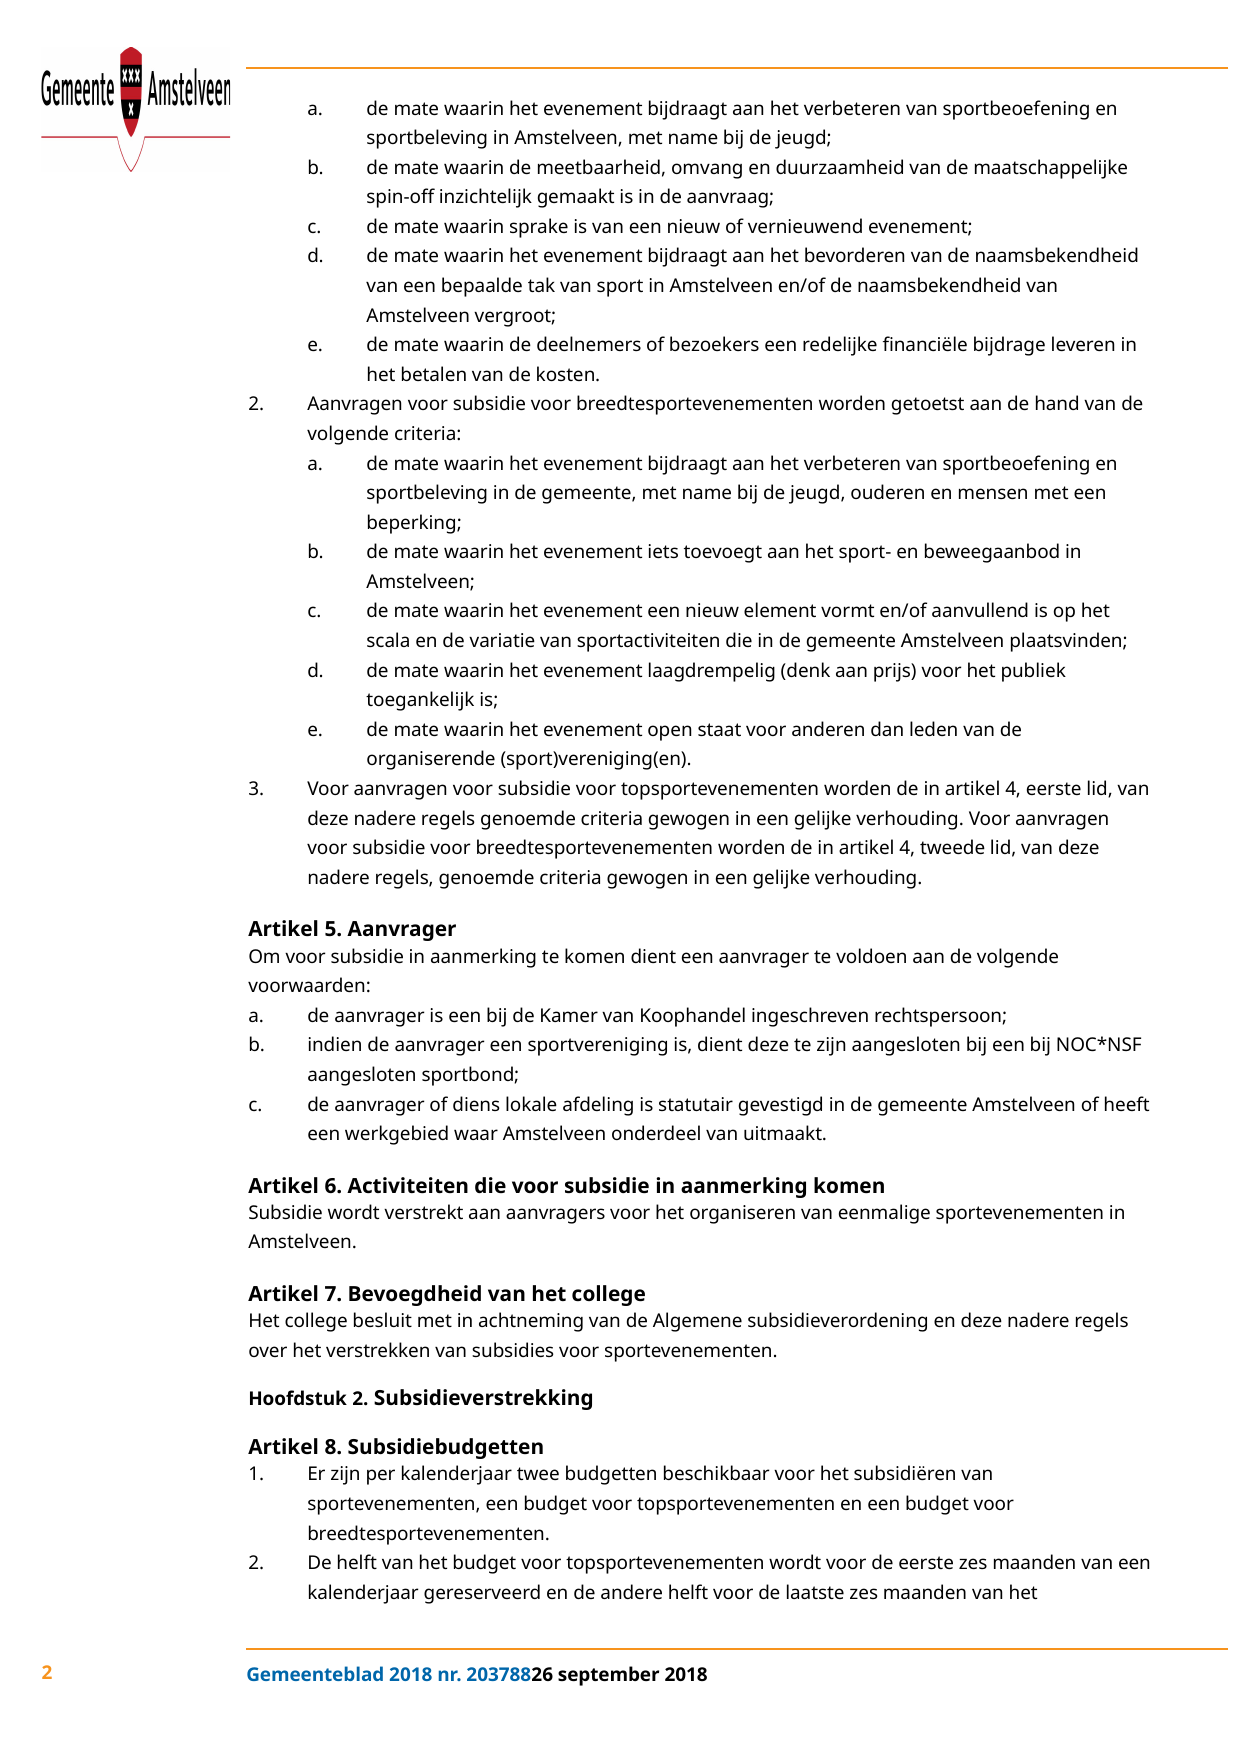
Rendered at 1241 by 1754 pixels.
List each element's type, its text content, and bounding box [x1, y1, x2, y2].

text Artikel 5. Aanvrager [248, 914, 1152, 943]
list indien de aanvrager een sportvereniging is, dient deze te zijn aangesloten bij een bij NOC*NSF aangesloten sportbond; [248, 1032, 1152, 1087]
text Subsidie wordt verstrekt aan aanvragers voor het organiseren van eenmalige sportevenementen in Amstelveen. [248, 1199, 1152, 1254]
list de mate waarin de meetbaarheid, omvang en duurzaamheid van de maatschappelijke spin-off inzichtelijk gemaakt is in de aanvraag; [307, 154, 1152, 209]
text Om voor subsidie in aanmerking te komen dient een aanvrager te voldoen aan de volgende voorwaarden: [248, 943, 1152, 998]
list de mate waarin het evenement laagdrempelig (denk aan prijs) voor het publiek toegankelijk is; [307, 657, 1152, 712]
list de mate waarin de deelnemers of bezoekers een redelijke financiële bijdrage leveren in het betalen van de kosten. [307, 331, 1152, 387]
list de mate waarin het evenement bijdraagt aan het bevorderen van de naamsbekendheid van een bepaalde tak van sport in Amstelveen en/of de naamsbekendheid van Amstelveen vergroot; [307, 243, 1152, 328]
text Artikel 8. Subsidiebudgetten [248, 1432, 1152, 1461]
picture [41, 47, 231, 172]
list Voor aanvragen voor subsidie voor topsportevenementen worden de in artikel 4, eerste lid, van deze nadere regels genoemde criteria gewogen in een gelijke verhouding. Voor aanvragen voor subsidie voor breedtesportevenementen worden de in artikel 4, tweede lid, van deze nadere regels, genoemde criteria gewogen in een gelijke verhouding. [248, 775, 1152, 890]
list de mate waarin sprake is van een nieuw of vernieuwend evenement; [307, 213, 1152, 239]
list De helft van het budget voor topsportevenementen wordt voor de eerste zes maanden van een kalenderjaar gereserveerd en de andere helft voor de laatste zes maanden van het [248, 1549, 1152, 1604]
list de mate waarin het evenement bijdraagt aan het verbeteren van sportbeoefening en sportbeleving in Amstelveen, met name bij de jeugd; [307, 95, 1152, 150]
list de mate waarin het evenement iets toevoegt aan het sport- en beweegaanbod in Amstelveen; [307, 538, 1152, 594]
list Aanvragen voor subsidie voor breedtesportevenementen worden getoetst aan de hand van de volgende criteria: [248, 391, 1152, 446]
text Artikel 7. Bevoegdheid van het college [248, 1279, 1152, 1308]
list de mate waarin het evenement open staat voor anderen dan leden van de organiserende (sport)vereniging(en). [307, 716, 1152, 771]
list de mate waarin het evenement een nieuw element vormt en/of aanvullend is op het scala en de variatie van sportactiviteiten die in de gemeente Amstelveen plaatsvinden; [307, 598, 1152, 653]
list de mate waarin het evenement bijdraagt aan het verbeteren van sportbeoefening en sportbeleving in de gemeente, met name bij de jeugd, ouderen en mensen met een beperking; [307, 450, 1152, 535]
text Artikel 6. Activiteiten die voor subsidie in aanmerking komen [248, 1171, 1152, 1199]
text Het college besluit met in achtneming van de Algemene subsidieverordening en deze nadere regels over het verstrekken van subsidies voor sportevenementen. [248, 1308, 1152, 1363]
list de aanvrager of diens lokale afdeling is statutair gevestigd in de gemeente Amstelveen of heeft een werkgebied waar Amstelveen onderdeel van uitmaakt. [248, 1091, 1152, 1146]
list de aanvrager is een bij de Kamer van Koophandel ingeschreven rechtspersoon; [248, 1002, 1152, 1028]
text Hoofdstuk 2. Subsidieverstrekking [248, 1383, 1152, 1411]
list Er zijn per kalenderjaar twee budgetten beschikbaar voor het subsidiëren van sportevenementen, een budget voor topsportevenementen en een budget voor breedtesportevenementen. [248, 1461, 1152, 1545]
